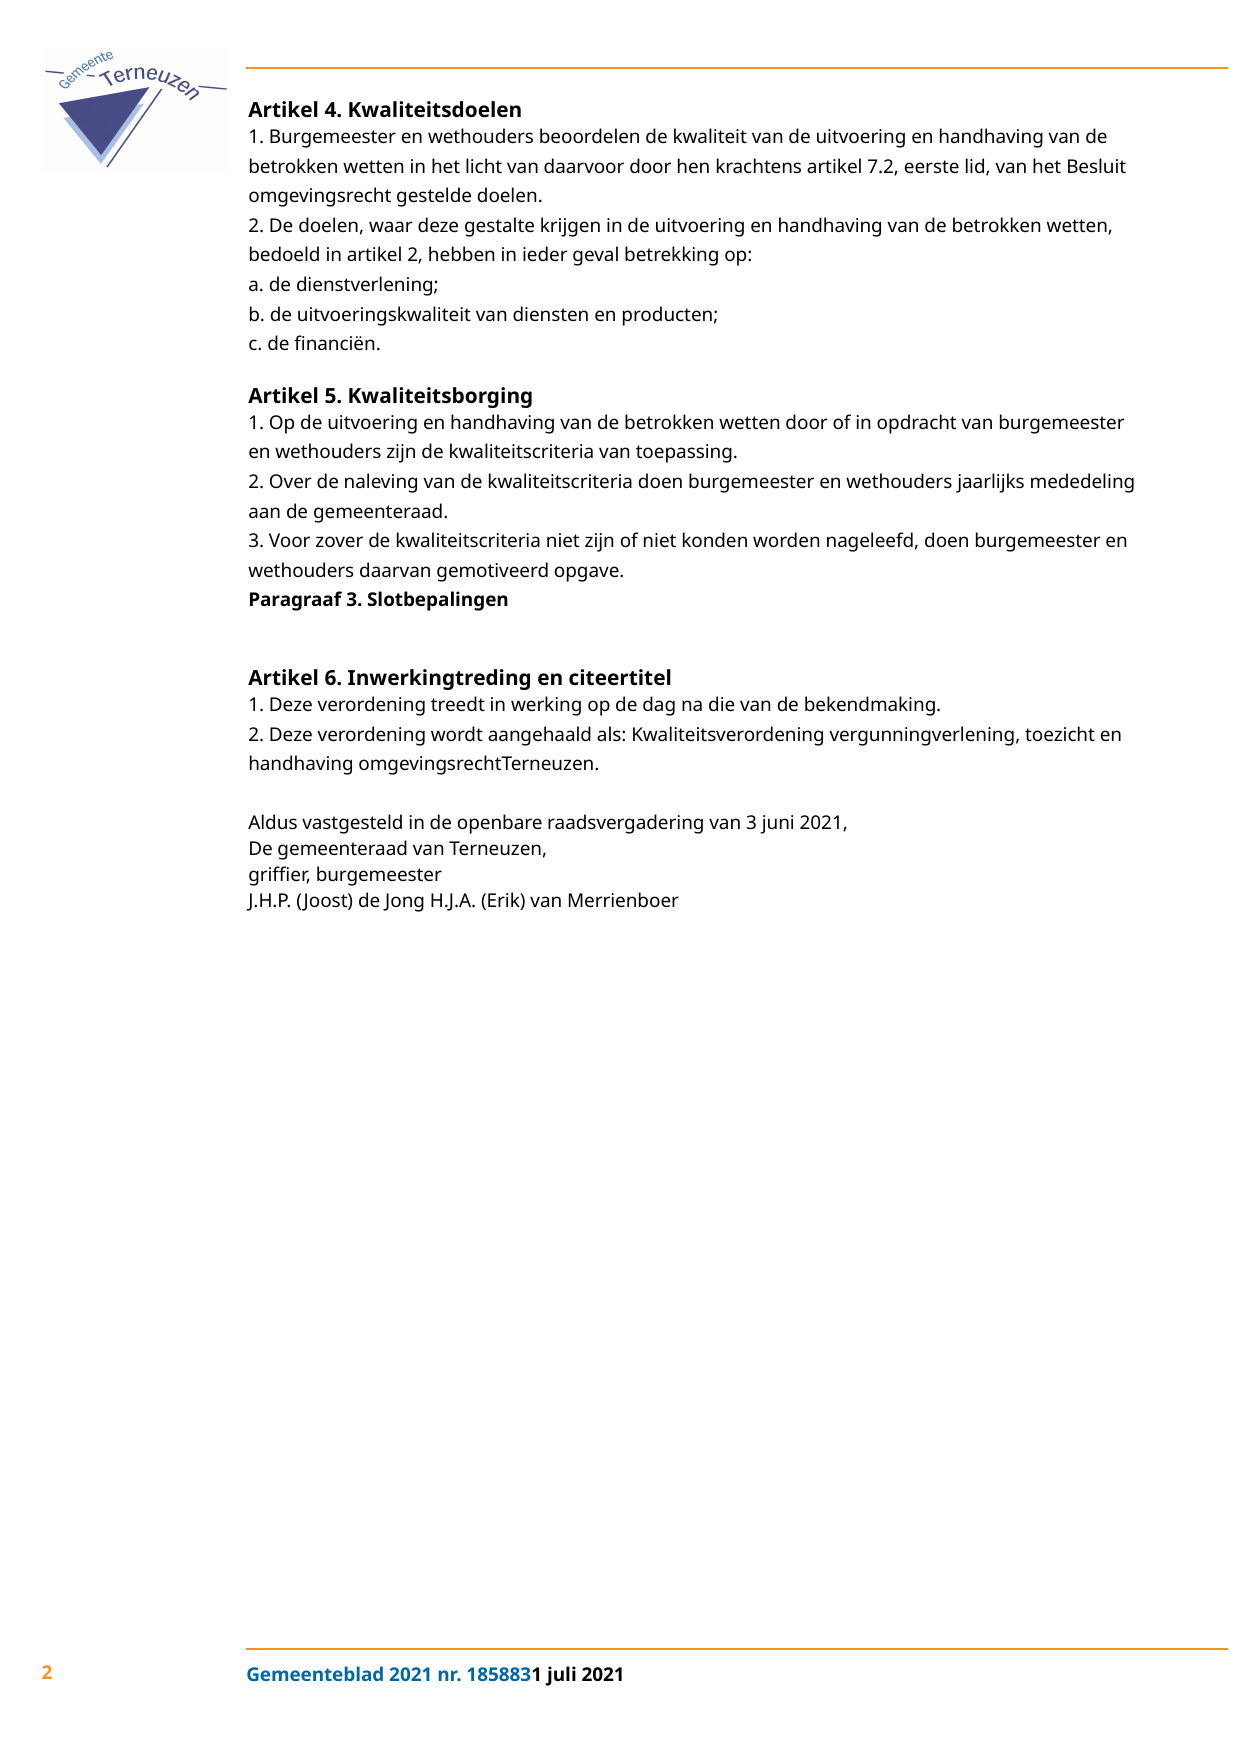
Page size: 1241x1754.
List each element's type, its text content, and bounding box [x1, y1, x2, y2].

text a. de dienstverlening; [248, 271, 1152, 297]
text b. de uitvoeringskwaliteit van diensten en producten; [248, 301, 1152, 326]
text Aldus vastgesteld in de openbare raadsvergadering van 3 juni 2021, [248, 809, 1152, 835]
text 1. Deze verordening treedt in werking op de dag na die van de bekendmaking. [248, 691, 1152, 717]
text De gemeenteraad van Terneuzen, [248, 835, 1152, 861]
text 1. Burgemeester en wethouders beoordelen de kwaliteit van de uitvoering en handhaving van de betrokken wetten in het licht van daarvoor door hen krachtens artikel 7.2, eerste lid, van het Besluit omgevingsrecht gestelde doelen. [248, 123, 1152, 208]
picture [41, 47, 231, 172]
text c. de financiën. [248, 330, 1152, 356]
text 3. Voor zover de kwaliteitscriteria niet zijn of niet konden worden nageleefd, doen burgemeester en wethouders daarvan gemotiveerd opgave. [248, 527, 1152, 583]
text J.H.P. (Joost) de Jong H.J.A. (Erik) van Merrienboer [248, 887, 1152, 912]
text Artikel 4. Kwaliteitsdoelen [248, 95, 1152, 123]
text Paragraaf 3. Slotbepalingen [248, 587, 1152, 612]
text griffier, burgemeester [248, 861, 1152, 887]
text 2. De doelen, waar deze gestalte krijgen in de uitvoering en handhaving van de betrokken wetten, bedoeld in artikel 2, hebben in ieder geval betrekking op: [248, 212, 1152, 267]
text 1. Op de uitvoering en handhaving van de betrokken wetten door of in opdracht van burgemeester en wethouders zijn de kwaliteitscriteria van toepassing. [248, 409, 1152, 464]
text 2. Over de naleving van de kwaliteitscriteria doen burgemeester en wethouders jaarlijks mededeling aan de gemeenteraad. [248, 468, 1152, 524]
text Artikel 6. Inwerkingtreding en citeertitel [248, 663, 1152, 691]
text Artikel 5. Kwaliteitsborging [248, 381, 1152, 409]
text 2. Deze verordening wordt aangehaald als: Kwaliteitsverordening vergunningverlening, toezicht en handhaving omgevingsrechtTerneuzen. [248, 721, 1152, 776]
